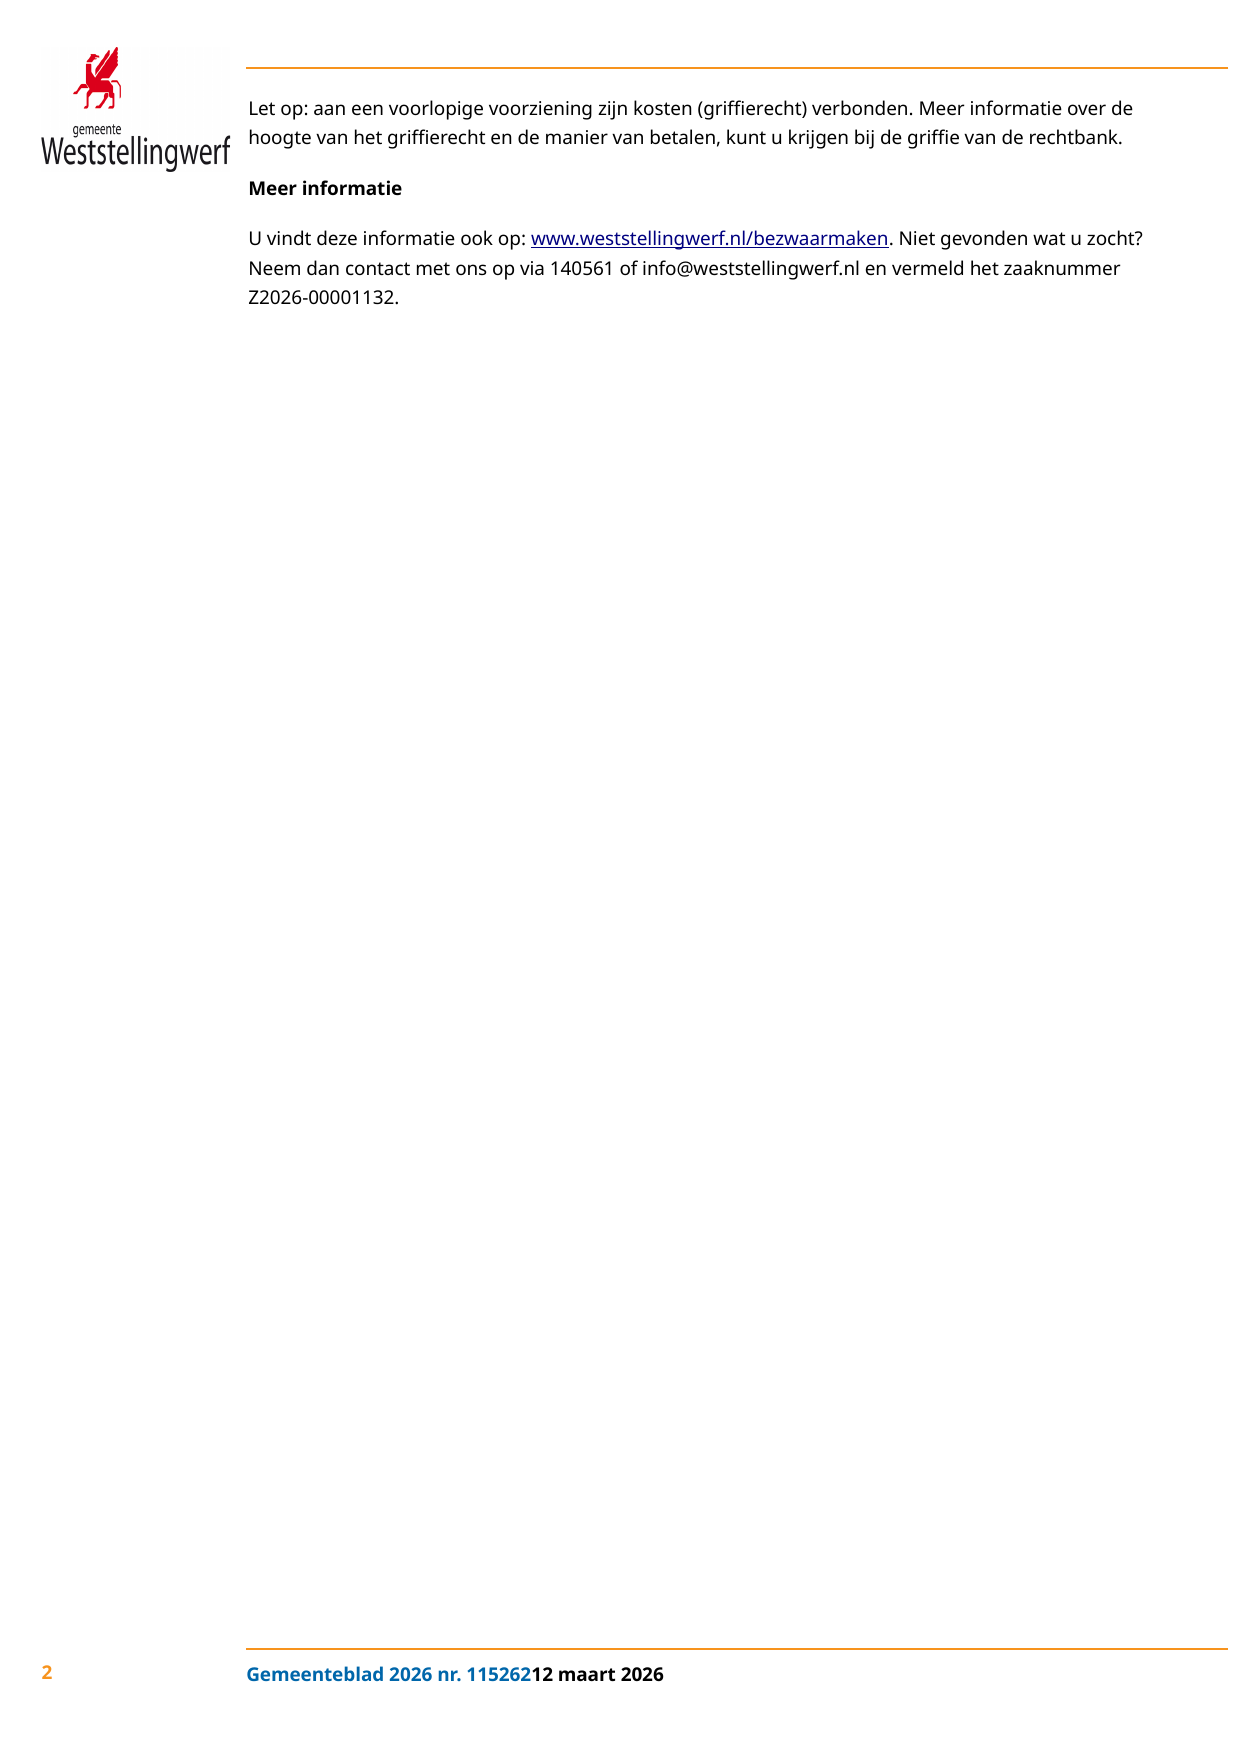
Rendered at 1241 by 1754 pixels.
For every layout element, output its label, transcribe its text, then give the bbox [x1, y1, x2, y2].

text Let op: aan een voorlopige voorziening zijn kosten (griffierecht) verbonden. Meer informatie over de hoogte van het griffierecht en de manier van betalen, kunt u krijgen bij de griffie van de rechtbank. [248, 95, 1152, 150]
picture [41, 47, 231, 172]
text Meer informatie [248, 175, 1152, 201]
text U vindt deze informatie ook op: www.weststellingwerf.nl/bezwaarmaken. Niet gevonden wat u zocht? Neem dan contact met ons op via 140561 of info@weststellingwerf.nl en vermeld het zaaknummer Z2026-00001132. [248, 225, 1152, 310]
